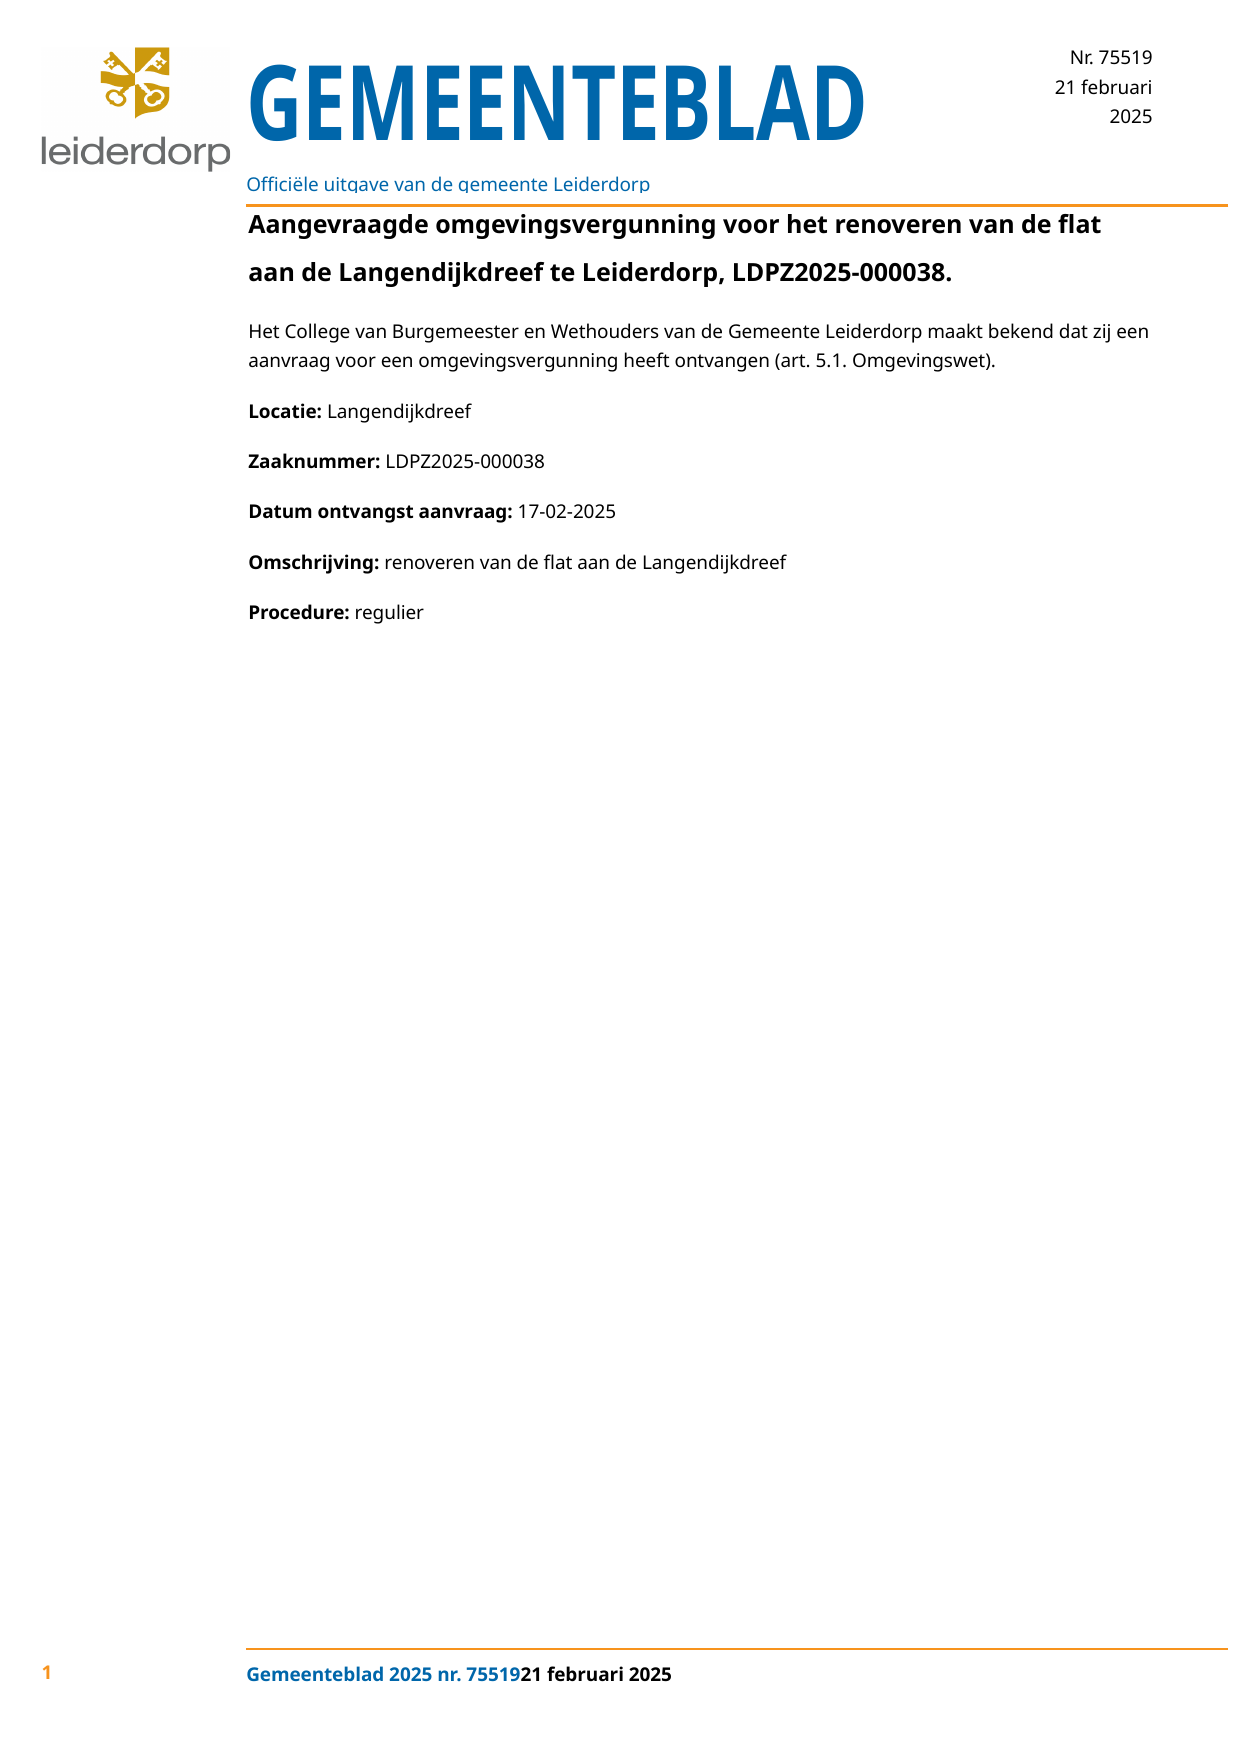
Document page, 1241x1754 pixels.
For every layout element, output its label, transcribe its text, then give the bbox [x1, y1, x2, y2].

text Aangevraagde omgevingsvergunning voor het renoveren van de flat aan de Langendijkdreef te Leiderdorp, LDPZ2025-000038. [248, 207, 1152, 288]
text Locatie: Langendijkdreef [248, 398, 1152, 424]
picture [41, 47, 231, 172]
text Datum ontvangst aanvraag: 17-02-2025 [248, 499, 1152, 524]
text Zaaknummer: LDPZ2025-000038 [248, 448, 1152, 474]
text Omschrijving: renoveren van de flat aan de Langendijkdreef [248, 549, 1152, 575]
text Het College van Burgemeester en Wethouders van de Gemeente Leiderdorp maakt bekend dat zij een aanvraag voor een omgevingsvergunning heeft ontvangen (art. 5.1. Omgevingswet). [248, 318, 1152, 373]
text Procedure: regulier [248, 599, 1152, 625]
